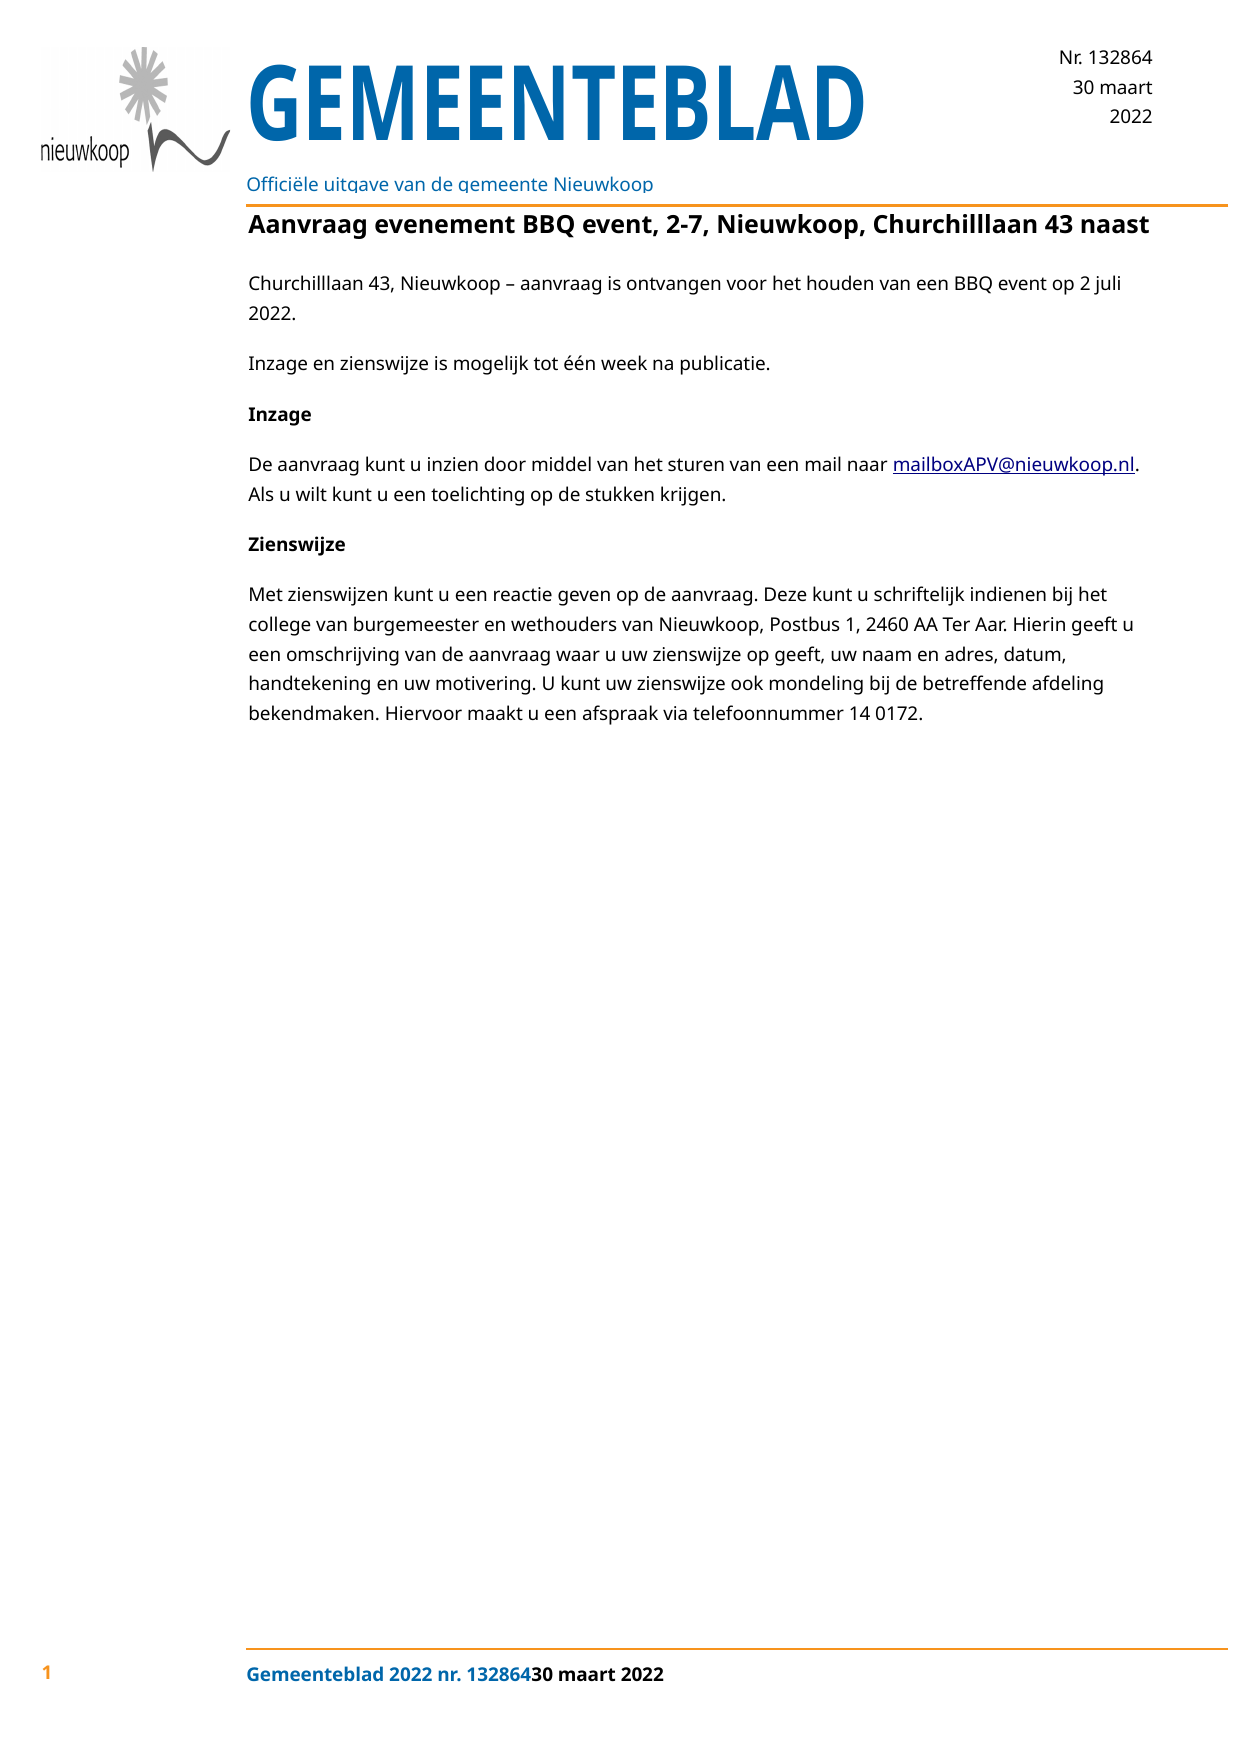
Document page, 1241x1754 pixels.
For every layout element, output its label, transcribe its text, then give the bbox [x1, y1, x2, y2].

text De aanvraag kunt u inzien door middel van het sturen van een mail naar mailboxAPV@nieuwkoop.nl. Als u wilt kunt u een toelichting op de stukken krijgen. [248, 451, 1152, 506]
text Met zienswijzen kunt u een reactie geven op de aanvraag. Deze kunt u schriftelijk indienen bij het college van burgemeester en wethouders van Nieuwkoop, Postbus 1, 2460 AA Ter Aar. Hierin geeft u een omschrijving van de aanvraag waar u uw zienswijze op geeft, uw naam en adres, datum, handtekening en uw motivering. U kunt uw zienswijze ook mondeling bij de betreffende afdeling bekendmaken. Hiervoor maakt u een afspraak via telefoonnummer 14 0172. [248, 582, 1152, 726]
text Zienswijze [248, 531, 1152, 557]
text Inzage [248, 401, 1152, 426]
text Churchilllaan 43, Nieuwkoop – aanvraag is ontvangen voor het houden van een BBQ event op 2 juli 2022. [248, 270, 1152, 326]
text Inzage en zienswijze is mogelijk tot één week na publicatie. [248, 350, 1152, 376]
picture [41, 47, 231, 172]
text Aanvraag evenement BBQ event, 2-7, Nieuwkoop, Churchilllaan 43 naast [248, 207, 1152, 241]
